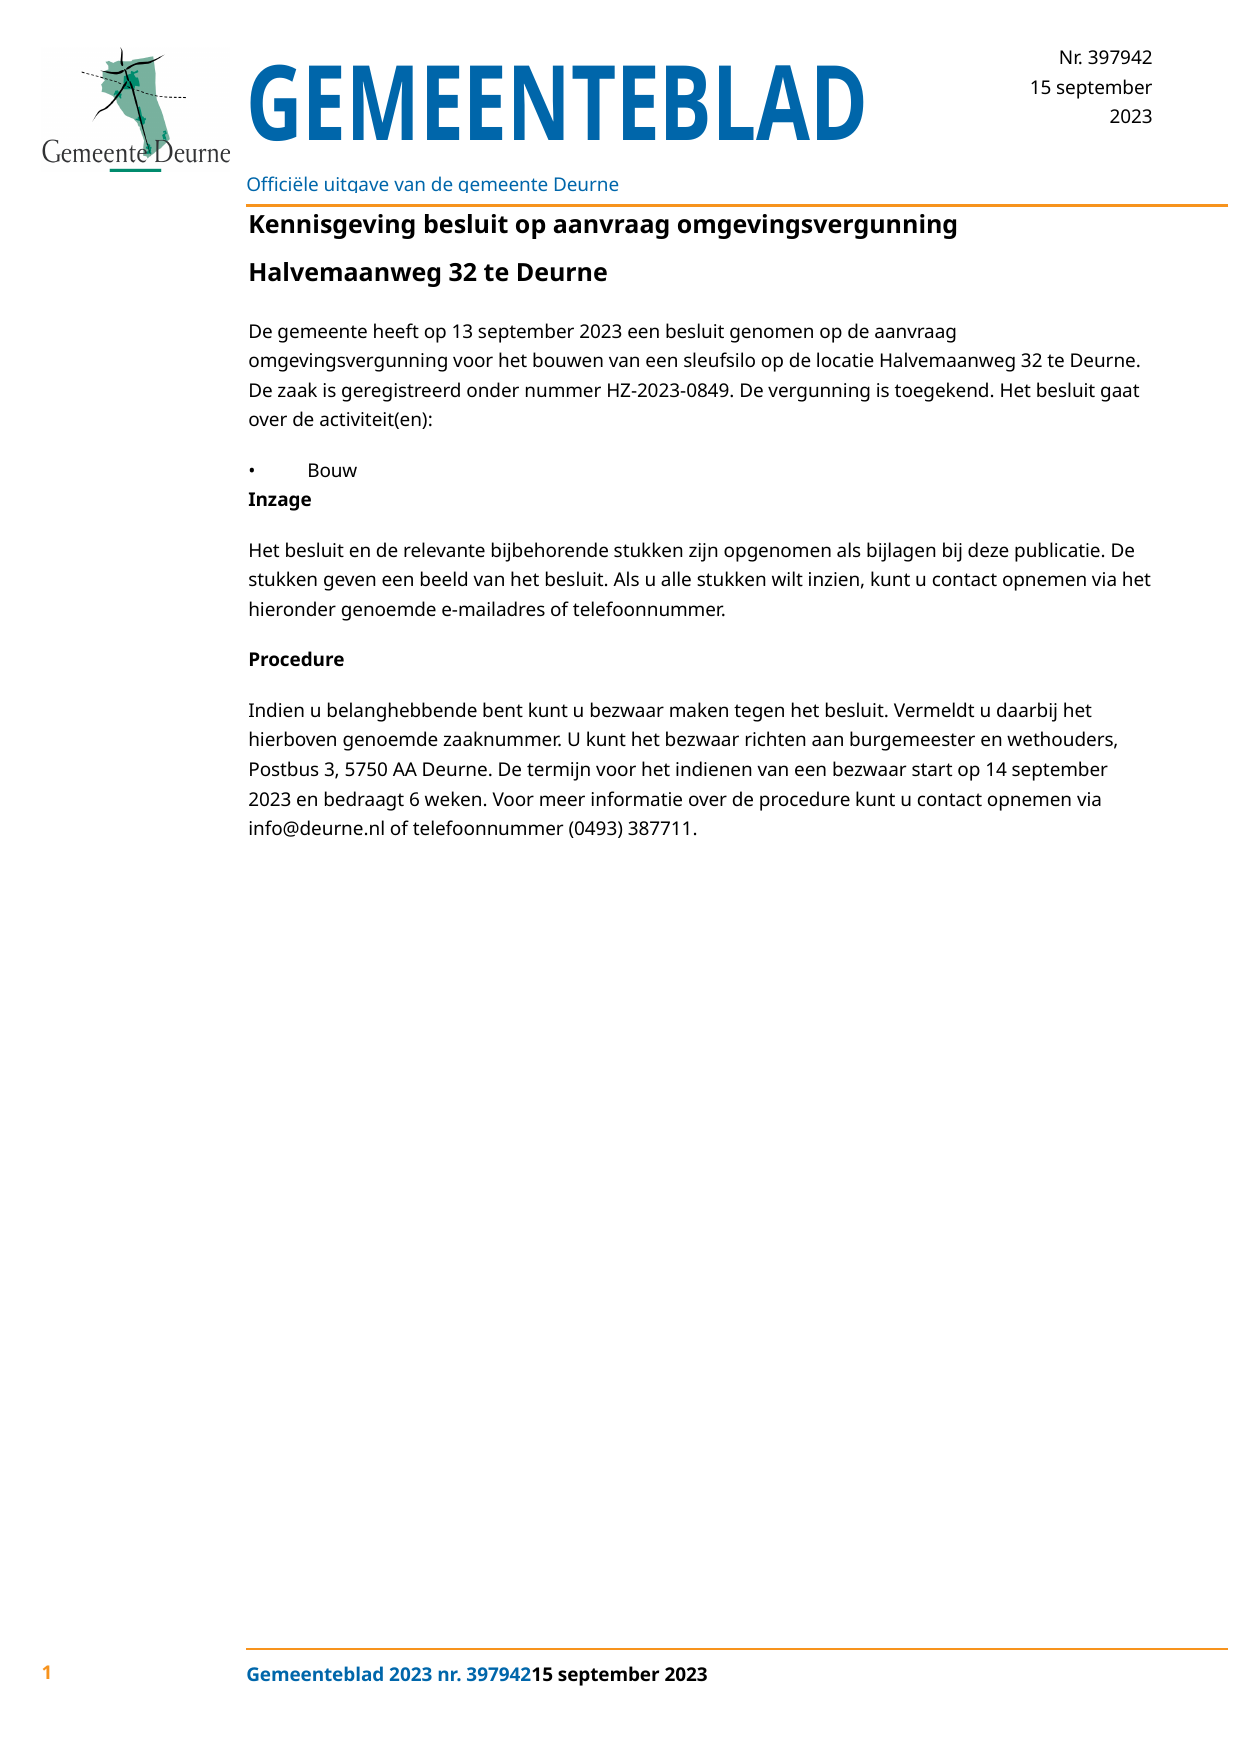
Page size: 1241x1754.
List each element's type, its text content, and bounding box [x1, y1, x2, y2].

text Indien u belanghebbende bent kunt u bezwaar maken tegen het besluit. Vermeldt u daarbij het hierboven genoemde zaaknummer. U kunt het bezwaar richten aan burgemeester en wethouders, Postbus 3, 5750 AA Deurne. De termijn voor het indienen van een bezwaar start op 14 september 2023 en bedraagt 6 weken. Voor meer informatie over de procedure kunt u contact opnemen via info@deurne.nl of telefoonnummer (0493) 387711. [248, 697, 1152, 841]
text Procedure [248, 647, 1152, 672]
text Het besluit en de relevante bijbehorende stukken zijn opgenomen als bijlagen bij deze publicatie. De stukken geven een beeld van het besluit. Als u alle stukken wilt inzien, kunt u contact opnemen via het hieronder genoemde e-mailadres of telefoonnummer. [248, 537, 1152, 622]
picture [41, 47, 231, 172]
text Inzage [248, 487, 1152, 512]
list Bouw [248, 457, 1152, 483]
text De gemeente heeft op 13 september 2023 een besluit genomen op de aanvraag omgevingsvergunning voor het bouwen van een sleufsilo op de locatie Halvemaanweg 32 te Deurne. De zaak is geregistreerd onder nummer HZ-2023-0849. De vergunning is toegekend. Het besluit gaat over de activiteit(en): [248, 318, 1152, 432]
text Kennisgeving besluit op aanvraag omgevingsvergunning Halvemaanweg 32 te Deurne [248, 207, 1152, 288]
